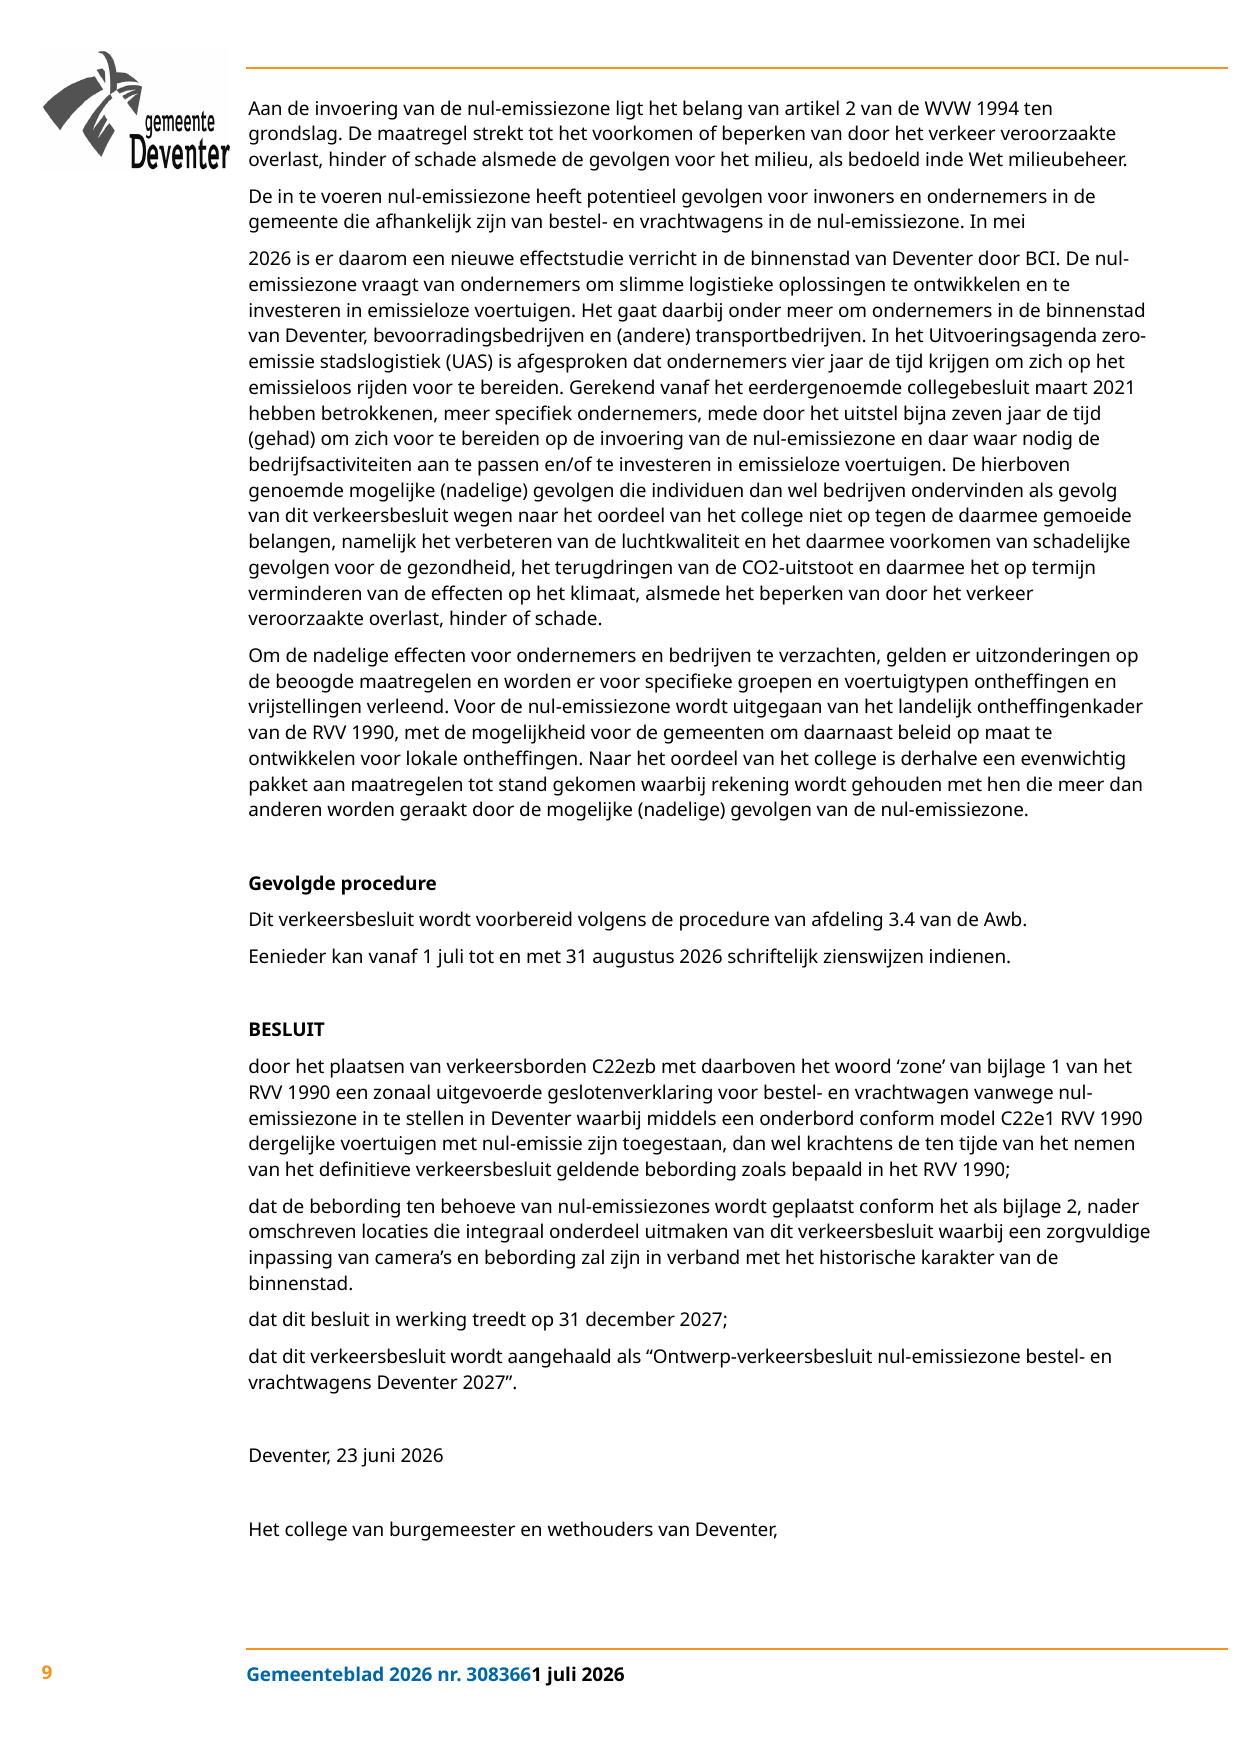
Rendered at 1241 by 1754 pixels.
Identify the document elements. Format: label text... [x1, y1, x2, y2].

text dat dit besluit in werking treedt op 31 december 2027; [248, 1307, 1152, 1332]
text De in te voeren nul-emissiezone heeft potentieel gevolgen voor inwoners en ondernemers in de gemeente die afhankelijk zijn van bestel- en vrachtwagens in de nul-emissiezone. In mei [248, 183, 1152, 234]
text Om de nadelige effecten voor ondernemers en bedrijven te verzachten, gelden er uitzonderingen op de beoogde maatregelen en worden er voor specifieke groepen en voertuigtypen ontheffingen en vrijstellingen verleend. Voor de nul-emissiezone wordt uitgegaan van het landelijk ontheffingenkader van de RVV 1990, met de mogelijkheid voor de gemeenten om daarnaast beleid op maat te ontwikkelen voor lokale ontheffingen. Naar het oordeel van het college is derhalve een evenwichtig pakket aan maatregelen tot stand gekomen waarbij rekening wordt gehouden met hen die meer dan anderen worden geraakt door de mogelijke (nadelige) gevolgen van de nul-emissiezone. [248, 642, 1152, 822]
text Het college van burgemeester en wethouders van Deventer, [248, 1516, 1152, 1541]
text 2026 is er daarom een nieuwe effectstudie verricht in de binnenstad van Deventer door BCI. De nul-emissiezone vraagt van ondernemers om slimme logistieke oplossingen te ontwikkelen en te investeren in emissieloze voertuigen. Het gaat daarbij onder meer om ondernemers in de binnenstad van Deventer, bevoorradingsbedrijven en (andere) transportbedrijven. In het Uitvoeringsagenda zero-emissie stadslogistiek (UAS) is afgesproken dat ondernemers vier jaar de tijd krijgen om zich op het emissieloos rijden voor te bereiden. Gerekend vanaf het eerdergenoemde collegebesluit maart 2021 hebben betrokkenen, meer specifiek ondernemers, mede door het uitstel bijna zeven jaar de tijd (gehad) om zich voor te bereiden op de invoering van de nul-emissiezone en daar waar nodig de bedrijfsactiviteiten aan te passen en/of te investeren in emissieloze voertuigen. De hierboven genoemde mogelijke (nadelige) gevolgen die individuen dan wel bedrijven ondervinden als gevolg van dit verkeersbesluit wegen naar het oordeel van het college niet op tegen de daarmee gemoeide belangen, namelijk het verbeteren van de luchtkwaliteit en het daarmee voorkomen van schadelijke gevolgen voor de gezondheid, het terugdringen van de CO2-uitstoot en daarmee het op termijn verminderen van de effecten op het klimaat, alsmede het beperken van door het verkeer veroorzaakte overlast, hinder of schade. [248, 245, 1152, 631]
text Deventer, 23 juni 2026 [248, 1442, 1152, 1468]
text door het plaatsen van verkeersborden C22ezb met daarboven het woord ‘zone’ van bijlage 1 van het RVV 1990 een zonaal uitgevoerde geslotenverklaring voor bestel- en vrachtwagen vanwege nul-emissiezone in te stellen in Deventer waarbij middels een onderbord conform model C22e1 RVV 1990 dergelijke voertuigen met nul-emissie zijn toegestaan, dan wel krachtens de ten tijde van het nemen van het definitieve verkeersbesluit geldende bebording zoals bepaald in het RVV 1990; [248, 1053, 1152, 1182]
text Dit verkeersbesluit wordt voorbereid volgens de procedure van afdeling 3.4 van de Awb. [248, 907, 1152, 932]
text Gevolgde procedure [248, 870, 1152, 896]
text Aan de invoering van de nul-emissiezone ligt het belang van artikel 2 van de WVW 1994 ten grondslag. De maatregel strekt tot het voorkomen of beperken van door het verkeer veroorzaakte overlast, hinder of schade alsmede de gevolgen voor het milieu, als bedoeld inde Wet milieubeheer. [248, 95, 1152, 172]
text dat de bebording ten behoeve van nul-emissiezones wordt geplaatst conform het als bijlage 2, nader omschreven locaties die integraal onderdeel uitmaken van dit verkeersbesluit waarbij een zorgvuldige inpassing van camera’s en bebording zal zijn in verband met het historische karakter van de binnenstad. [248, 1193, 1152, 1296]
picture [41, 47, 231, 172]
text Eenieder kan vanaf 1 juli tot en met 31 augustus 2026 schriftelijk zienswijzen indienen. [248, 943, 1152, 969]
text BESLUIT [248, 1017, 1152, 1042]
text dat dit verkeersbesluit wordt aangehaald als “Ontwerp-verkeersbesluit nul-emissiezone bestel- en vrachtwagens Deventer 2027”. [248, 1343, 1152, 1395]
